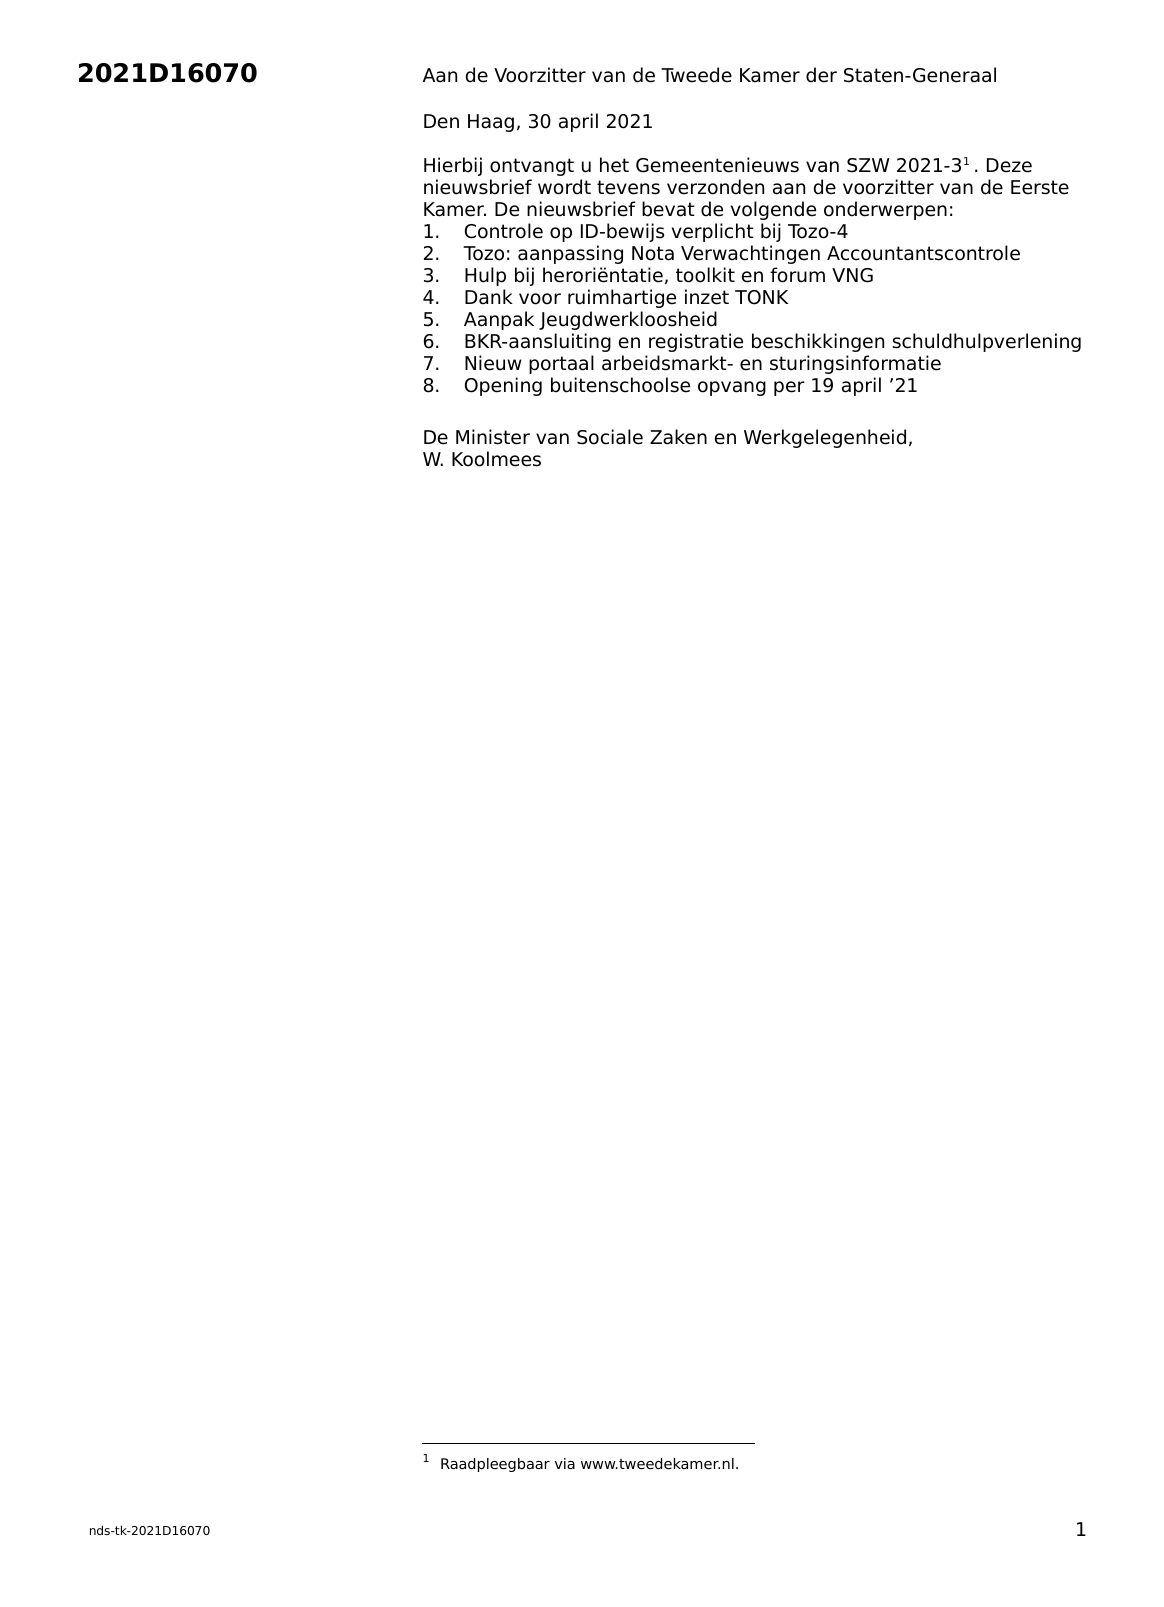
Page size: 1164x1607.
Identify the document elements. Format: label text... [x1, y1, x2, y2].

text 2. Tozo: aanpassing Nota Verwachtingen Accountantscontrole [422, 243, 1087, 265]
text Den Haag, 30 april 2021 [422, 111, 1087, 133]
text 5. Aanpak Jeugdwerkloosheid [422, 309, 1087, 331]
text 8. Opening buitenschoolse opvang per 19 april ’21 [422, 375, 1087, 397]
text 3. Hulp bij heroriëntatie, toolkit en forum VNG [422, 265, 1087, 287]
text De Minister van Sociale Zaken en Werkgelegenheid, W. Koolmees [422, 427, 1087, 471]
text 6. BKR-aansluiting en registratie beschikkingen schuldhulpverlening [422, 331, 1087, 353]
text 1. Controle op ID-bewijs verplicht bij Tozo-4 [422, 221, 1087, 243]
text 4. Dank voor ruimhartige inzet TONK [422, 287, 1087, 309]
text nds-tk-2021D16070 [88, 1524, 323, 1538]
text 2021D16070 Aan de Voorzitter van de Tweede Kamer der Staten-Generaal [77, 59, 1087, 89]
text Hierbij ontvangt u het Gemeentenieuws van SZW 2021-3. Deze nieuwsbrief wordt tevens verzonden aan de voorzitter van de Eerste Kamer. De nieuwsbrief bevat de volgende onderwerpen: [422, 155, 1087, 221]
text 7. Nieuw portaal arbeidsmarkt- en sturingsinformatie [422, 353, 1087, 375]
text Raadpleegbaar via www.tweedekamer.nl. [422, 1452, 1087, 1474]
